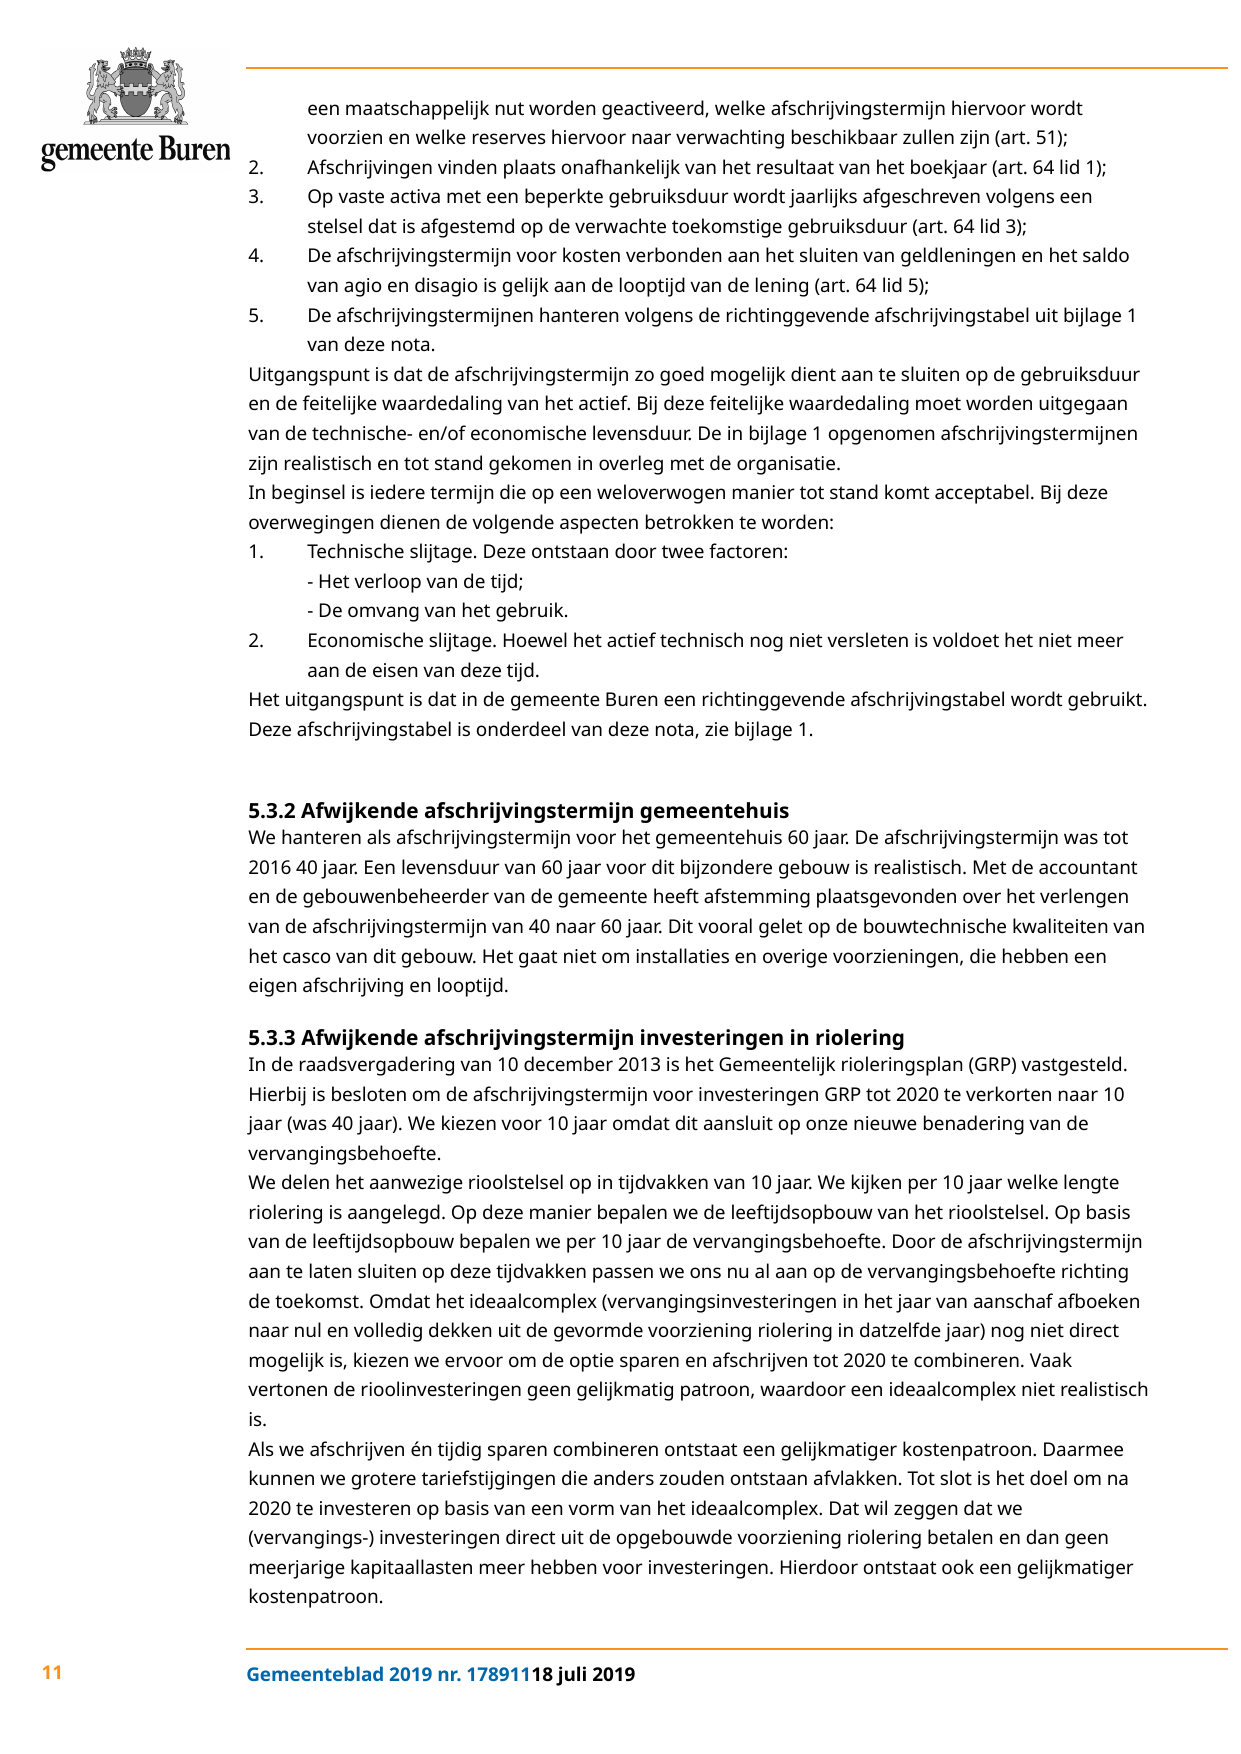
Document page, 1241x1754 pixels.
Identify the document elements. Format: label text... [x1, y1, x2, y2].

picture [41, 47, 231, 172]
list De afschrijvingstermijnen hanteren volgens de richtinggevende afschrijvingstabel uit bijlage 1 van deze nota. [248, 302, 1152, 357]
list een maatschappelijk nut worden geactiveerd, welke afschrijvingstermijn hiervoor wordt voorzien en welke reserves hiervoor naar verwachting beschikbaar zullen zijn (art. 51); [248, 95, 1152, 150]
text Het uitgangspunt is dat in de gemeente Buren een richtinggevende afschrijvingstabel wordt gebruikt. Deze afschrijvingstabel is onderdeel van deze nota, zie bijlage 1. [248, 686, 1152, 742]
list De afschrijvingstermijn voor kosten verbonden aan het sluiten van geldleningen en het saldo van agio en disagio is gelijk aan de looptijd van de lening (art. 64 lid 5); [248, 243, 1152, 298]
text 5.3.3 Afwijkende afschrijvingstermijn investeringen in riolering [248, 1023, 1152, 1051]
list Economische slijtage. Hoewel het actief technisch nog niet versleten is voldoet het niet meer aan de eisen van deze tijd. [248, 627, 1152, 683]
text Uitgangspunt is dat de afschrijvingstermijn zo goed mogelijk dient aan te sluiten op de gebruiksduur en de feitelijke waardedaling van het actief. Bij deze feitelijke waardedaling moet worden uitgegaan van de technische- en/of economische levensduur. De in bijlage 1 opgenomen afschrijvingstermijnen zijn realistisch en tot stand gekomen in overleg met de organisatie. [248, 361, 1152, 476]
text In beginsel is iedere termijn die op een weloverwogen manier tot stand komt acceptabel. Bij deze overwegingen dienen de volgende aspecten betrokken te worden: [248, 479, 1152, 535]
list Afschrijvingen vinden plaats onafhankelijk van het resultaat van het boekjaar (art. 64 lid 1); [248, 154, 1152, 180]
list Op vaste activa met een beperkte gebruiksduur wordt jaarlijks afgeschreven volgens een stelsel dat is afgestemd op de verwachte toekomstige gebruiksduur (art. 64 lid 3); [248, 183, 1152, 239]
text In de raadsvergadering van 10 december 2013 is het Gemeentelijk rioleringsplan (GRP) vastgesteld. Hierbij is besloten om de afschrijvingstermijn voor investeringen GRP tot 2020 te verkorten naar 10 jaar (was 40 jaar). We kiezen voor 10 jaar omdat dit aansluit op onze nieuwe benadering van de vervangingsbehoefte. [248, 1051, 1152, 1166]
list Technische slijtage. Deze ontstaan door twee factoren: [248, 538, 1152, 564]
list - Het verloop van de tijd; [248, 568, 1152, 594]
text We hanteren als afschrijvingstermijn voor het gemeentehuis 60 jaar. De afschrijvingstermijn was tot 2016 40 jaar. Een levensduur van 60 jaar voor dit bijzondere gebouw is realistisch. Met de accountant en de gebouwenbeheerder van de gemeente heeft afstemming plaatsgevonden over het verlengen van de afschrijvingstermijn van 40 naar 60 jaar. Dit vooral gelet op de bouwtechnische kwaliteiten van het casco van dit gebouw. Het gaat niet om installaties en overige voorzieningen, die hebben een eigen afschrijving en looptijd. [248, 824, 1152, 998]
list - De omvang van het gebruik. [248, 598, 1152, 623]
text We delen het aanwezige rioolstelsel op in tijdvakken van 10 jaar. We kijken per 10 jaar welke lengte riolering is aangelegd. Op deze manier bepalen we de leeftijdsopbouw van het rioolstelsel. Op basis van de leeftijdsopbouw bepalen we per 10 jaar de vervangingsbehoefte. Door de afschrijvingstermijn aan te laten sluiten op deze tijdvakken passen we ons nu al aan op de vervangingsbehoefte richting de toekomst. Omdat het ideaalcomplex (vervangingsinvesteringen in het jaar van aanschaf afboeken naar nul en volledig dekken uit de gevormde voorziening riolering in datzelfde jaar) nog niet direct mogelijk is, kiezen we ervoor om de optie sparen en afschrijven tot 2020 te combineren. Vaak vertonen de rioolinvesteringen geen gelijkmatig patroon, waardoor een ideaalcomplex niet realistisch is. [248, 1169, 1152, 1432]
text Als we afschrijven én tijdig sparen combineren ontstaat een gelijkmatiger kostenpatroon. Daarmee kunnen we grotere tariefstijgingen die anders zouden ontstaan afvlakken. Tot slot is het doel om na 2020 te investeren op basis van een vorm van het ideaalcomplex. Dat wil zeggen dat we (vervangings-) investeringen direct uit de opgebouwde voorziening riolering betalen en dan geen meerjarige kapitaallasten meer hebben voor investeringen. Hierdoor ontstaat ook een gelijkmatiger kostenpatroon. [248, 1436, 1152, 1609]
text 5.3.2 Afwijkende afschrijvingstermijn gemeentehuis [248, 796, 1152, 824]
